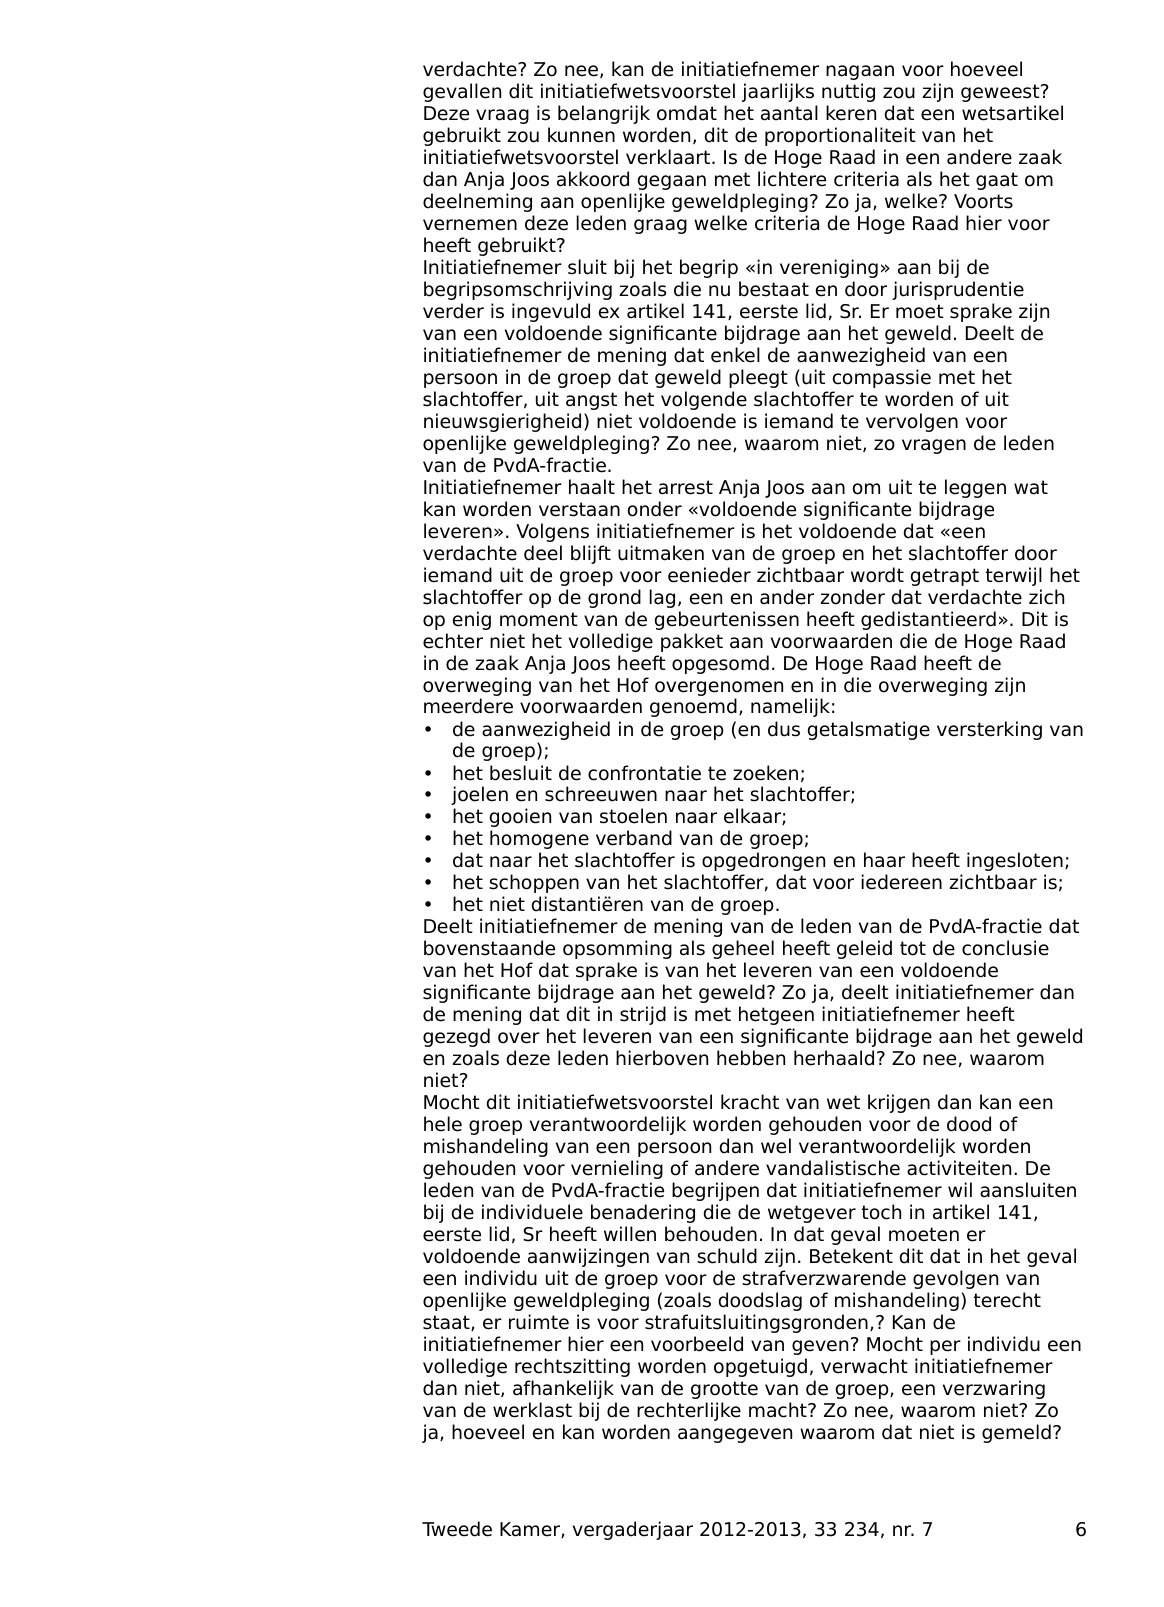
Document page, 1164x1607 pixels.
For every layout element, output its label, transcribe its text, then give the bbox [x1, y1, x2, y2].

text • het schoppen van het slachtoffer, dat voor iedereen zichtbaar is; [422, 872, 1087, 894]
text • het homogene verband van de groep; [422, 828, 1087, 850]
text Mocht dit initiatiefwetsvoorstel kracht van wet krijgen dan kan een hele groep verantwoordelijk worden gehouden voor de dood of mishandeling van een persoon dan wel verantwoordelijk worden gehouden voor vernieling of andere vandalistische activiteiten. De leden van de PvdA-fractie begrijpen dat initiatiefnemer wil aansluiten bij de individuele benadering die de wetgever toch in artikel 141, eerste lid, Sr heeft willen behouden. In dat geval moeten er voldoende aanwijzingen van schuld zijn. Betekent dit dat in het geval een individu uit de groep voor de strafverzwarende gevolgen van openlijke geweldpleging (zoals doodslag of mishandeling) terecht staat, er ruimte is voor strafuitsluitingsgronden,? Kan de initiatiefnemer hier een voorbeeld van geven? Mocht per individu een volledige rechtszitting worden opgetuigd, verwacht initiatiefnemer dan niet, afhankelijk van de grootte van de groep, een verzwaring van de werklast bij de rechterlijke macht? Zo nee, waarom niet? Zo ja, hoeveel en kan worden aangegeven waarom dat niet is gemeld? [422, 1092, 1087, 1444]
text Initiatiefnemer haalt het arrest Anja Joos aan om uit te leggen wat kan worden verstaan onder «voldoende significante bijdrage leveren». Volgens initiatiefnemer is het voldoende dat «een verdachte deel blijft uitmaken van de groep en het slachtoffer door iemand uit de groep voor eenieder zichtbaar wordt getrapt terwijl het slachtoffer op de grond lag, een en ander zonder dat verdachte zich op enig moment van de gebeurtenissen heeft gedistantieerd». Dit is echter niet het volledige pakket aan voorwaarden die de Hoge Raad in de zaak Anja Joos heeft opgesomd. De Hoge Raad heeft de overweging van het Hof overgenomen en in die overweging zijn meerdere voorwaarden genoemd, namelijk: [422, 477, 1087, 718]
text Initiatiefnemer sluit bij het begrip «in vereniging» aan bij de begripsomschrijving zoals die nu bestaat en door jurisprudentie verder is ingevuld ex artikel 141, eerste lid, Sr. Er moet sprake zijn van een voldoende significante bijdrage aan het geweld. Deelt de initiatiefnemer de mening dat enkel de aanwezigheid van een persoon in de groep dat geweld pleegt (uit compassie met het slachtoffer, uit angst het volgende slachtoffer te worden of uit nieuwsgierigheid) niet voldoende is iemand te vervolgen voor openlijke geweldpleging? Zo nee, waarom niet, zo vragen de leden van de PvdA-fractie. [422, 257, 1087, 477]
text • het besluit de confrontatie te zoeken; [422, 762, 1087, 784]
text • het niet distantiëren van de groep. [422, 894, 1087, 916]
text • joelen en schreeuwen naar het slachtoffer; [422, 784, 1087, 806]
text • de aanwezigheid in de groep (en dus getalsmatige versterking van de groep); [422, 718, 1087, 762]
text verdachte? Zo nee, kan de initiatiefnemer nagaan voor hoeveel gevallen dit initiatiefwetsvoorstel jaarlijks nuttig zou zijn geweest? Deze vraag is belangrijk omdat het aantal keren dat een wetsartikel gebruikt zou kunnen worden, dit de proportionaliteit van het initiatiefwetsvoorstel verklaart. Is de Hoge Raad in een andere zaak dan Anja Joos akkoord gegaan met lichtere criteria als het gaat om deelneming aan openlijke geweldpleging? Zo ja, welke? Voorts vernemen deze leden graag welke criteria de Hoge Raad hier voor heeft gebruikt? [422, 59, 1087, 257]
text • dat naar het slachtoffer is opgedrongen en haar heeft ingesloten; [422, 850, 1087, 872]
text • het gooien van stoelen naar elkaar; [422, 806, 1087, 828]
text Deelt initiatiefnemer de mening van de leden van de PvdA-fractie dat bovenstaande opsomming als geheel heeft geleid tot de conclusie van het Hof dat sprake is van het leveren van een voldoende significante bijdrage aan het geweld? Zo ja, deelt initiatiefnemer dan de mening dat dit in strijd is met hetgeen initiatiefnemer heeft gezegd over het leveren van een significante bijdrage aan het geweld en zoals deze leden hierboven hebben herhaald? Zo nee, waarom niet? [422, 916, 1087, 1092]
